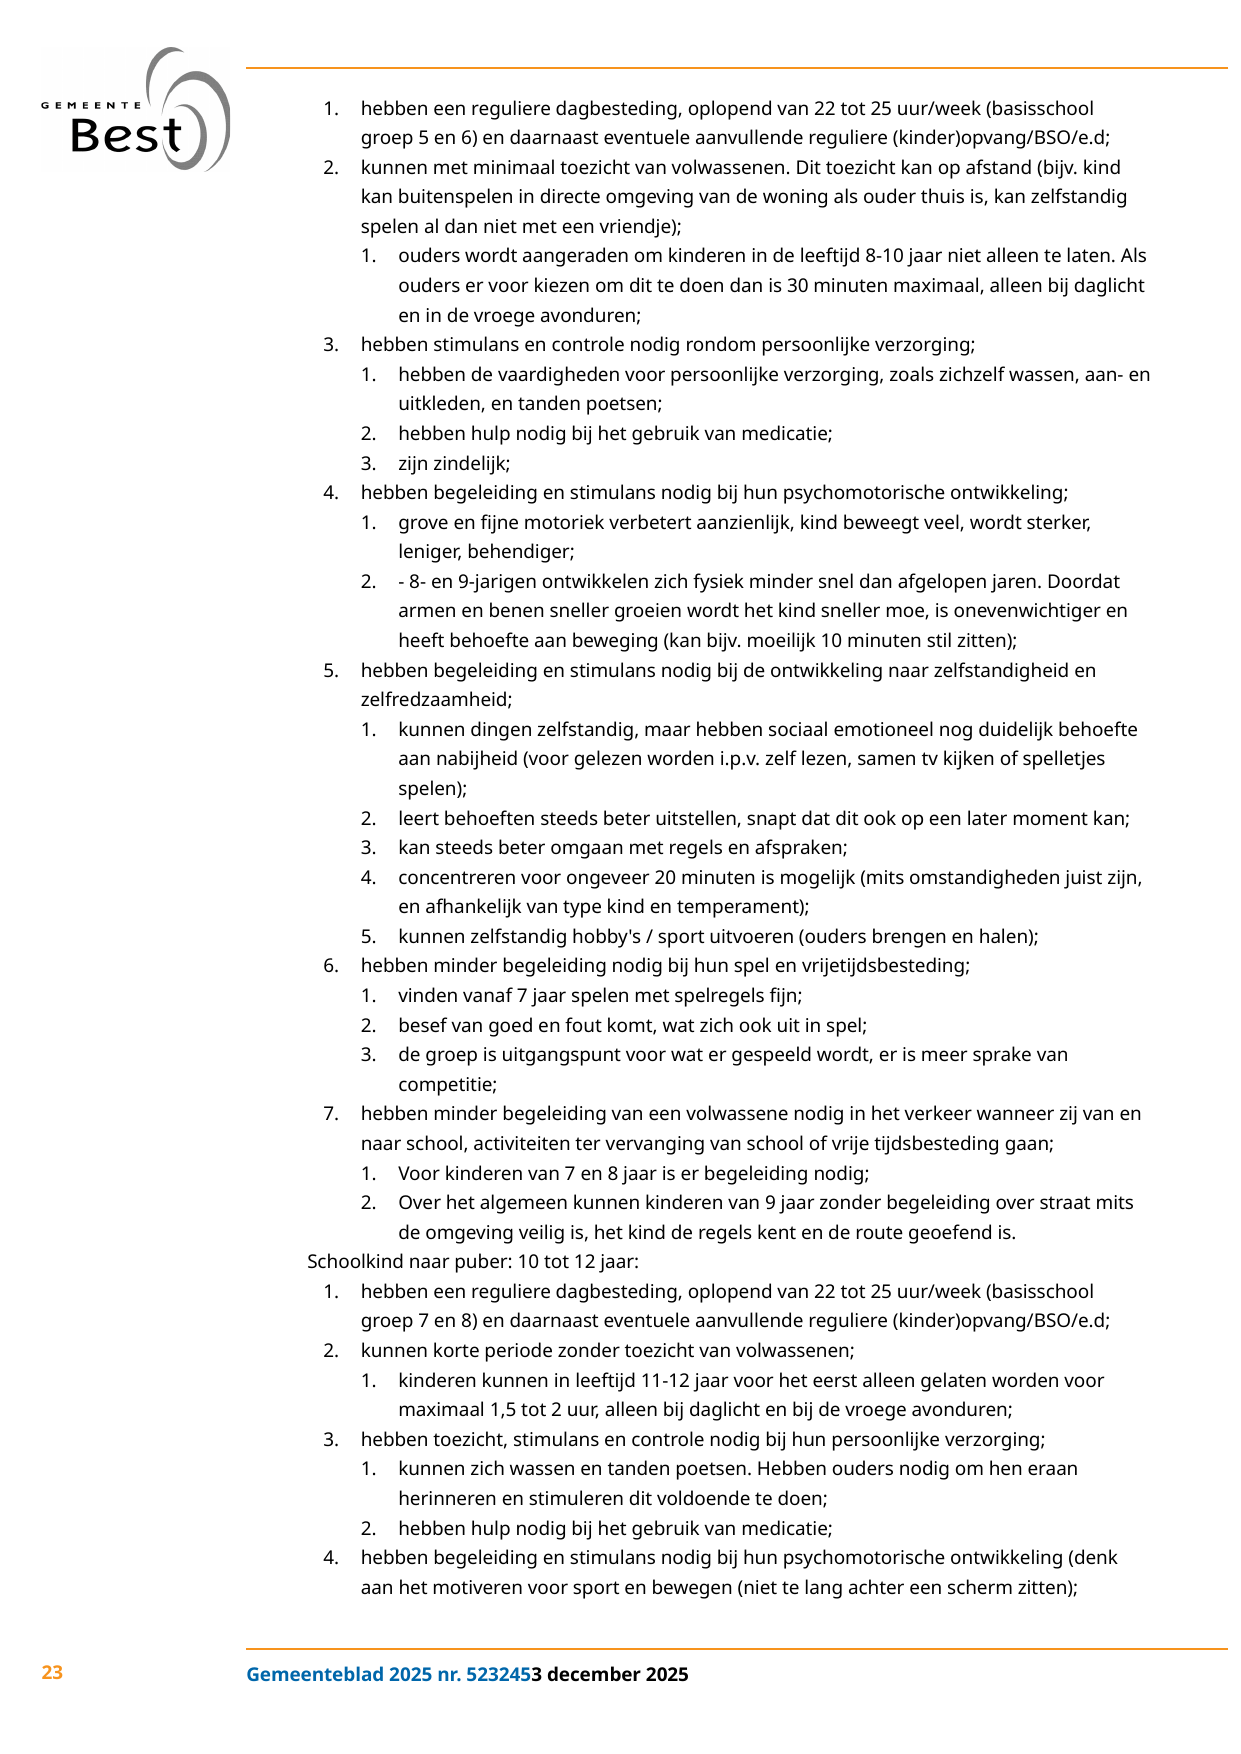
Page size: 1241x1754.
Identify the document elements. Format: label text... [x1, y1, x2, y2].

list - 8- en 9-jarigen ontwikkelen zich fysiek minder snel dan afgelopen jaren. Doordat armen en benen sneller groeien wordt het kind sneller moe, is onevenwichtiger en heeft behoefte aan beweging (kan bijv. moeilijk 10 minuten stil zitten); [361, 568, 1152, 653]
list kinderen kunnen in leeftijd 11-12 jaar voor het eerst alleen gelaten worden voor maximaal 1,5 tot 2 uur, alleen bij daglicht en bij de vroege avonduren; [361, 1367, 1152, 1422]
list hebben een reguliere dagbesteding, oplopend van 22 tot 25 uur/week (basisschool groep 7 en 8) en daarnaast eventuele aanvullende reguliere (kinder)opvang/BSO/e.d; [323, 1278, 1152, 1333]
list hebben een reguliere dagbesteding, oplopend van 22 tot 25 uur/week (basisschool groep 5 en 6) en daarnaast eventuele aanvullende reguliere (kinder)opvang/BSO/e.d; [323, 95, 1152, 150]
list kan steeds beter omgaan met regels en afspraken; [361, 834, 1152, 860]
list hebben toezicht, stimulans en controle nodig bij hun persoonlijke verzorging; [323, 1426, 1152, 1452]
list besef van goed en fout komt, wat zich ook uit in spel; [361, 1012, 1152, 1038]
list hebben stimulans en controle nodig rondom persoonlijke verzorging; [323, 331, 1152, 357]
list hebben begeleiding en stimulans nodig bij hun psychomotorische ontwikkeling; [323, 479, 1152, 505]
list kunnen met minimaal toezicht van volwassenen. Dit toezicht kan op afstand (bijv. kind kan buitenspelen in directe omgeving van de woning als ouder thuis is, kan zelfstandig spelen al dan niet met een vriendje); [323, 154, 1152, 239]
list Voor kinderen van 7 en 8 jaar is er begeleiding nodig; [361, 1160, 1152, 1186]
list hebben de vaardigheden voor persoonlijke verzorging, zoals zichzelf wassen, aan- en uitkleden, en tanden poetsen; [361, 361, 1152, 416]
list kunnen dingen zelfstandig, maar hebben sociaal emotioneel nog duidelijk behoefte aan nabijheid (voor gelezen worden i.p.v. zelf lezen, samen tv kijken of spelletjes spelen); [361, 716, 1152, 801]
list kunnen zich wassen en tanden poetsen. Hebben ouders nodig om hen eraan herinneren en stimuleren dit voldoende te doen; [361, 1456, 1152, 1511]
list hebben hulp nodig bij het gebruik van medicatie; [361, 420, 1152, 446]
list Schoolkind naar puber: 10 tot 12 jaar: [248, 1248, 1152, 1274]
list hebben begeleiding en stimulans nodig bij hun psychomotorische ontwikkeling (denk aan het motiveren voor sport en bewegen (niet te lang achter een scherm zitten); [323, 1544, 1152, 1600]
picture [41, 47, 231, 172]
list hebben minder begeleiding van een volwassene nodig in het verkeer wanneer zij van en naar school, activiteiten ter vervanging van school of vrije tijdsbesteding gaan; [323, 1101, 1152, 1156]
list kunnen zelfstandig hobby's / sport uitvoeren (ouders brengen en halen); [361, 923, 1152, 949]
list Over het algemeen kunnen kinderen van 9 jaar zonder begeleiding over straat mits de omgeving veilig is, het kind de regels kent en de route geoefend is. [361, 1189, 1152, 1245]
list leert behoeften steeds beter uitstellen, snapt dat dit ook op een later moment kan; [361, 805, 1152, 831]
list kunnen korte periode zonder toezicht van volwassenen; [323, 1337, 1152, 1363]
list ouders wordt aangeraden om kinderen in de leeftijd 8-10 jaar niet alleen te laten. Als ouders er voor kiezen om dit te doen dan is 30 minuten maximaal, alleen bij daglicht en in de vroege avonduren; [361, 243, 1152, 328]
list hebben minder begeleiding nodig bij hun spel en vrijetijdsbesteding; [323, 953, 1152, 978]
list concentreren voor ongeveer 20 minuten is mogelijk (mits omstandigheden juist zijn, en afhankelijk van type kind en temperament); [361, 864, 1152, 919]
list de groep is uitgangspunt voor wat er gespeeld wordt, er is meer sprake van competitie; [361, 1041, 1152, 1097]
list grove en fijne motoriek verbetert aanzienlijk, kind beweegt veel, wordt sterker, leniger, behendiger; [361, 509, 1152, 564]
list hebben begeleiding en stimulans nodig bij de ontwikkeling naar zelfstandigheid en zelfredzaamheid; [323, 657, 1152, 712]
list vinden vanaf 7 jaar spelen met spelregels fijn; [361, 982, 1152, 1008]
list hebben hulp nodig bij het gebruik van medicatie; [361, 1515, 1152, 1541]
list zijn zindelijk; [361, 450, 1152, 476]
